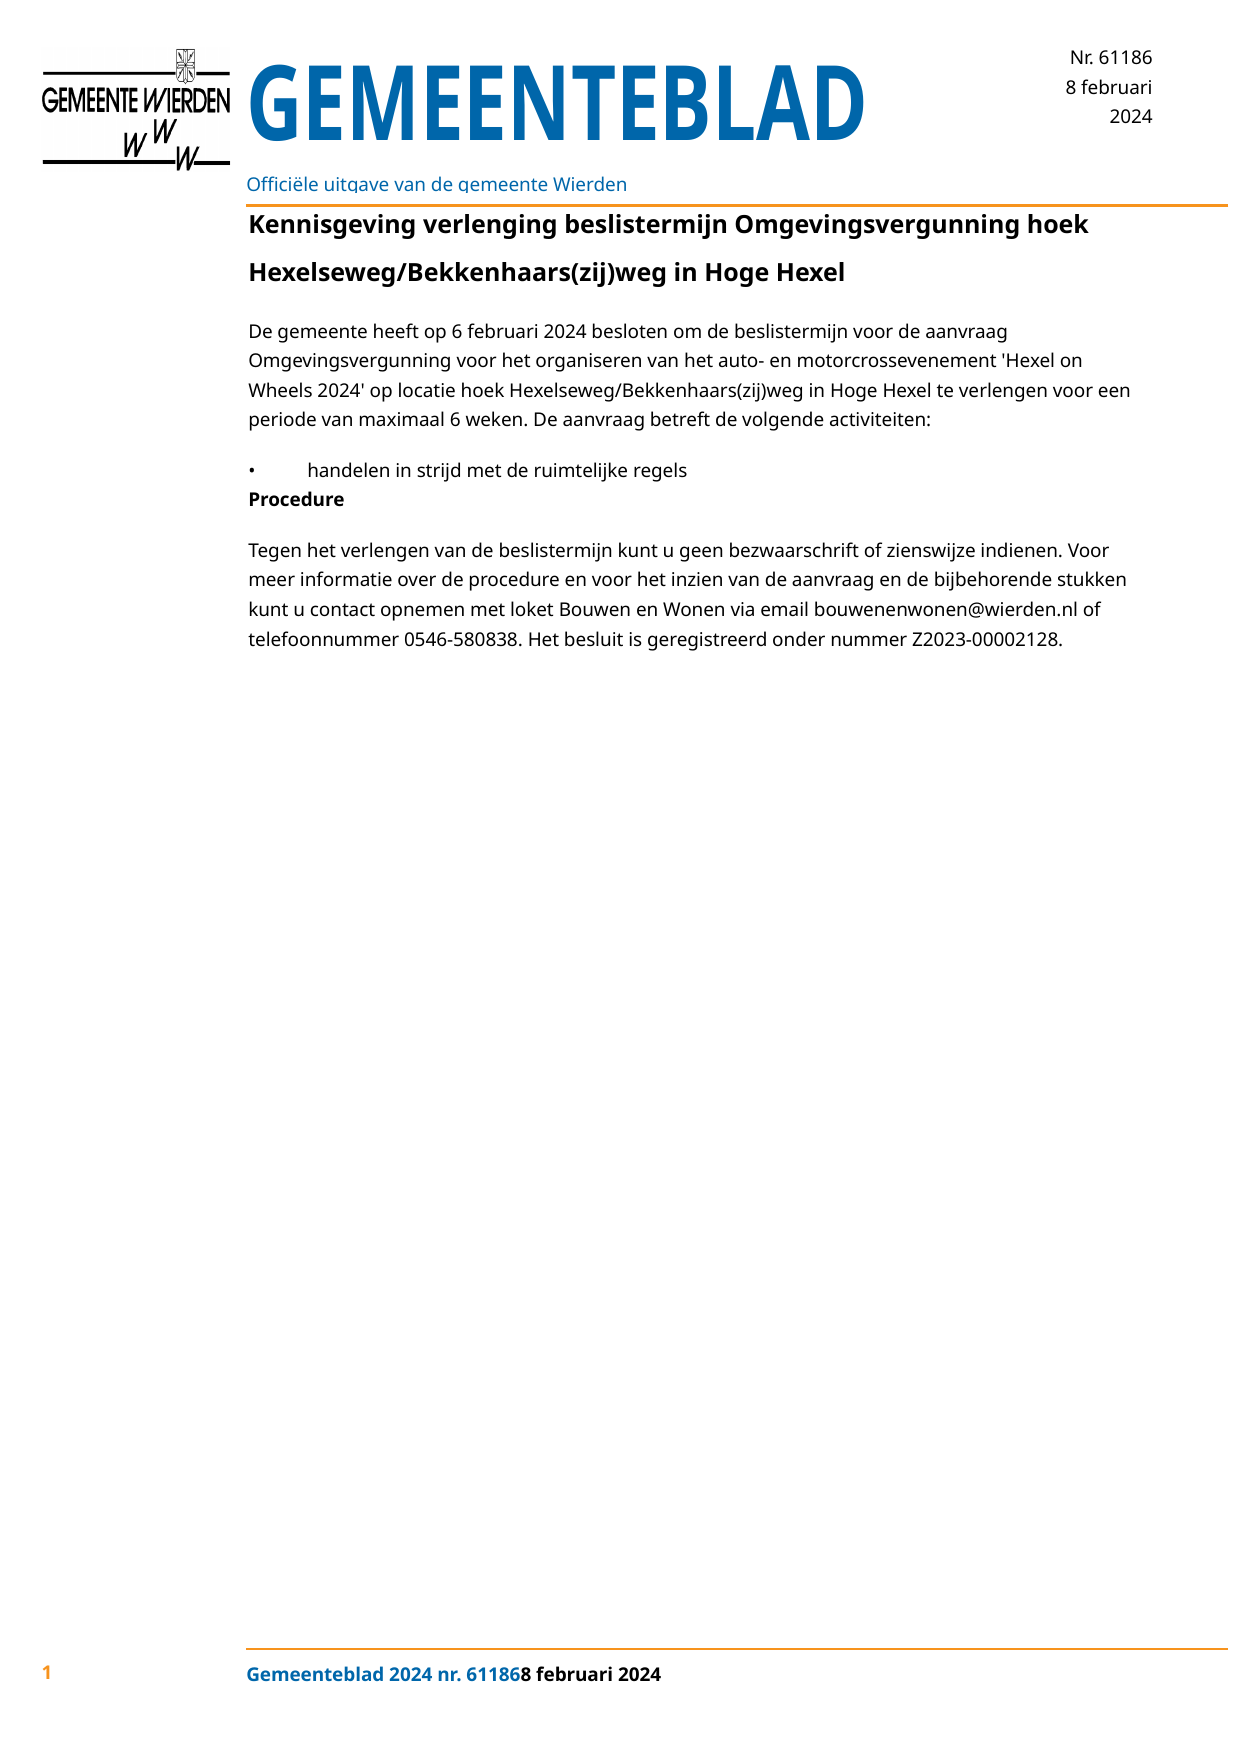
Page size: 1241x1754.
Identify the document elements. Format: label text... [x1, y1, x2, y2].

text Procedure [248, 487, 1152, 512]
text De gemeente heeft op 6 februari 2024 besloten om de beslistermijn voor de aanvraag Omgevingsvergunning voor het organiseren van het auto- en motorcrossevenement 'Hexel on Wheels 2024' op locatie hoek Hexelseweg/Bekkenhaars(zij)weg in Hoge Hexel te verlengen voor een periode van maximaal 6 weken. De aanvraag betreft de volgende activiteiten: [248, 318, 1152, 432]
picture [41, 47, 231, 172]
text Kennisgeving verlenging beslistermijn Omgevingsvergunning hoek Hexelseweg/Bekkenhaars(zij)weg in Hoge Hexel [248, 207, 1152, 288]
text Tegen het verlengen van de beslistermijn kunt u geen bezwaarschrift of zienswijze indienen. Voor meer informatie over de procedure en voor het inzien van de aanvraag en de bijbehorende stukken kunt u contact opnemen met loket Bouwen en Wonen via email bouwenenwonen@wierden.nl of telefoonnummer 0546-580838. Het besluit is geregistreerd onder nummer Z2023-00002128. [248, 537, 1152, 652]
list handelen in strijd met de ruimtelijke regels [248, 457, 1152, 483]
